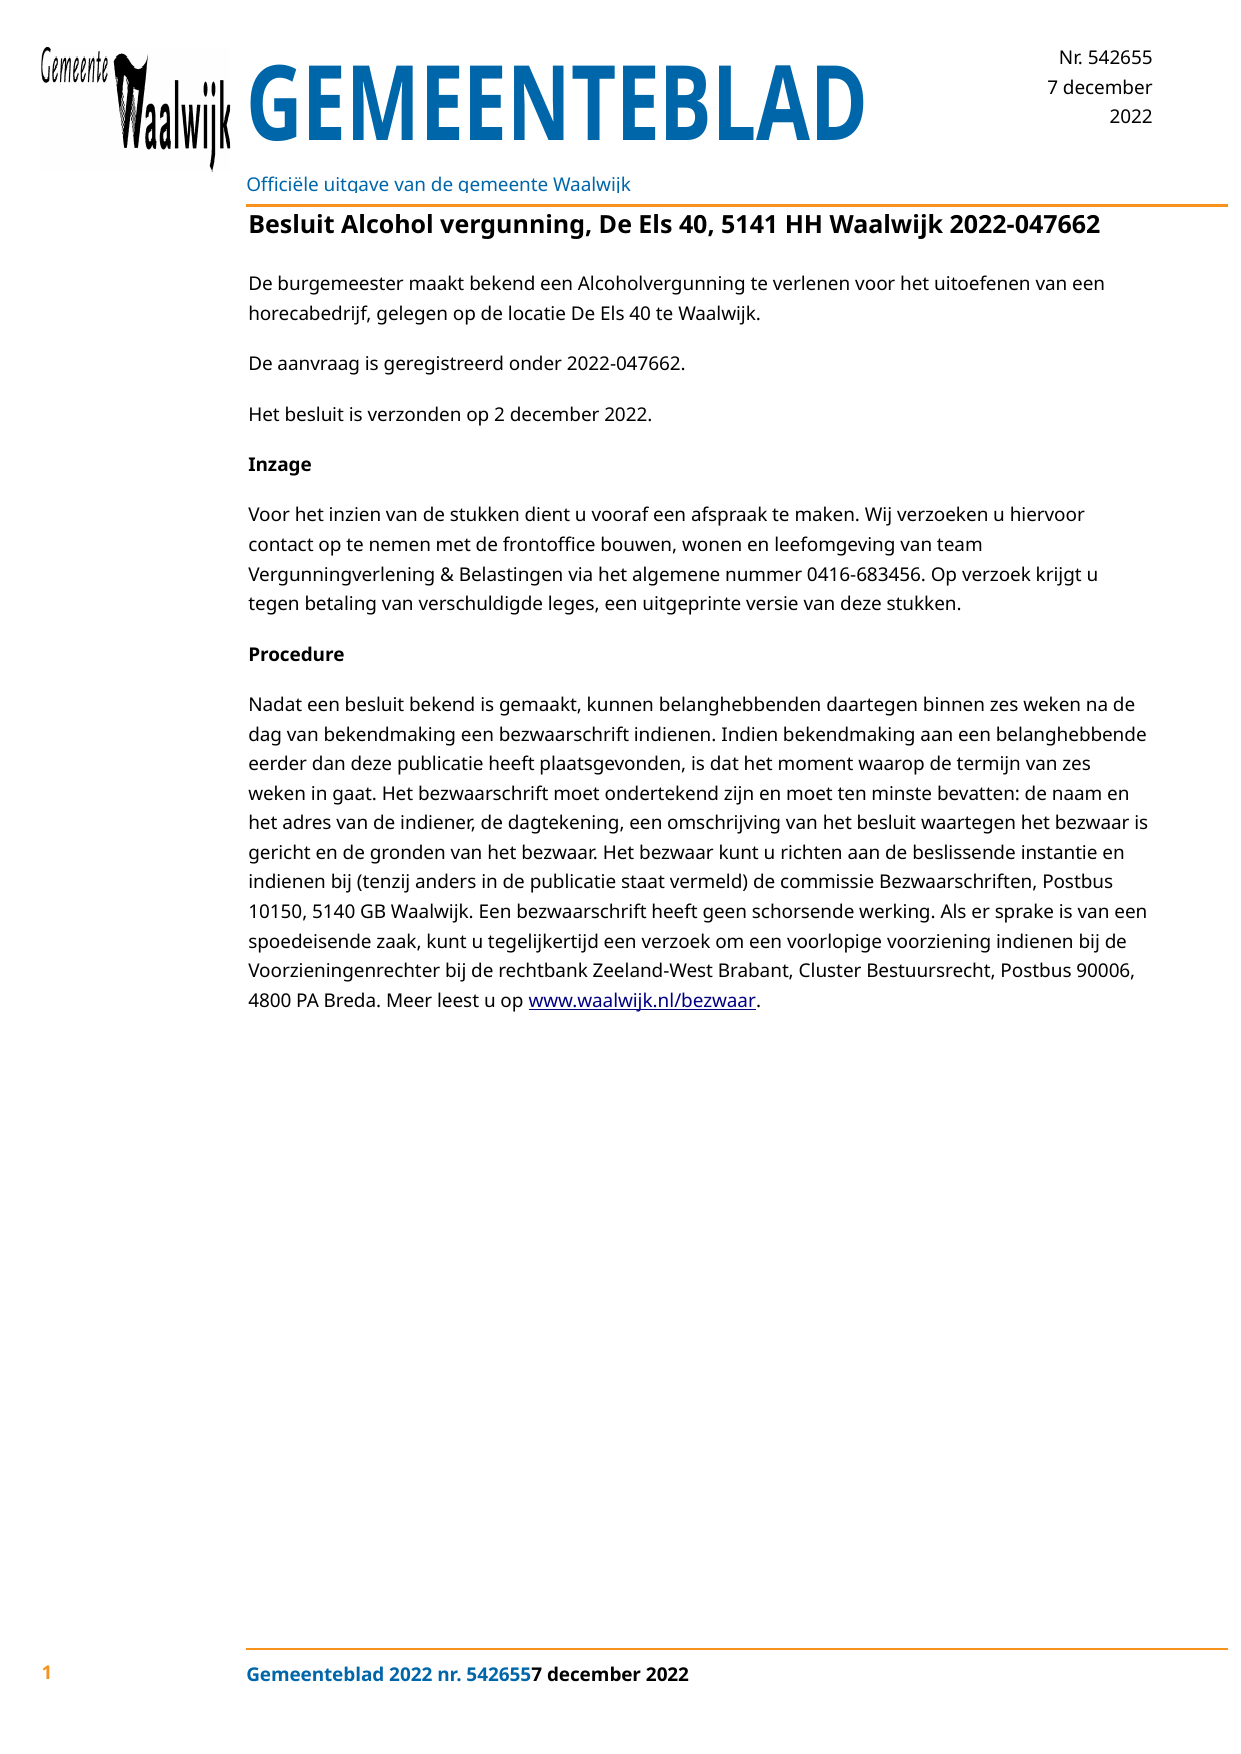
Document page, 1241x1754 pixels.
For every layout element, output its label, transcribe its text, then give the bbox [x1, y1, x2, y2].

text De burgemeester maakt bekend een Alcoholvergunning te verlenen voor het uitoefenen van een horecabedrijf, gelegen op de locatie De Els 40 te Waalwijk. [248, 270, 1152, 326]
text Procedure [248, 641, 1152, 666]
text Inzage [248, 451, 1152, 477]
text Voor het inzien van de stukken dient u vooraf een afspraak te maken. Wij verzoeken u hiervoor contact op te nemen met de frontoffice bouwen, wonen en leefomgeving van team Vergunningverlening & Belastingen via het algemene nummer 0416-683456. Op verzoek krijgt u tegen betaling van verschuldigde leges, een uitgeprinte versie van deze stukken. [248, 502, 1152, 616]
text Nadat een besluit bekend is gemaakt, kunnen belanghebbenden daartegen binnen zes weken na de dag van bekendmaking een bezwaarschrift indienen. Indien bekendmaking aan een belanghebbende eerder dan deze publicatie heeft plaatsgevonden, is dat het moment waarop de termijn van zes weken in gaat. Het bezwaarschrift moet ondertekend zijn en moet ten minste bevatten: de naam en het adres van de indiener, de dagtekening, een omschrijving van het besluit waartegen het bezwaar is gericht en de gronden van het bezwaar. Het bezwaar kunt u richten aan de beslissende instantie en indienen bij (tenzij anders in de publicatie staat vermeld) de commissie Bezwaarschriften, Postbus 10150, 5140 GB Waalwijk. Een bezwaarschrift heeft geen schorsende werking. Als er sprake is van een spoedeisende zaak, kunt u tegelijkertijd een verzoek om een voorlopige voorziening indienen bij de Voorzieningenrechter bij de rechtbank Zeeland-West Brabant, Cluster Bestuursrecht, Postbus 90006, 4800 PA Breda. Meer leest u op www.waalwijk.nl/bezwaar. [248, 691, 1152, 1013]
text De aanvraag is geregistreerd onder 2022-047662. [248, 350, 1152, 376]
text Het besluit is verzonden op 2 december 2022. [248, 401, 1152, 426]
text Besluit Alcohol vergunning, De Els 40, 5141 HH Waalwijk 2022-047662 [248, 207, 1152, 241]
picture [41, 47, 231, 172]
